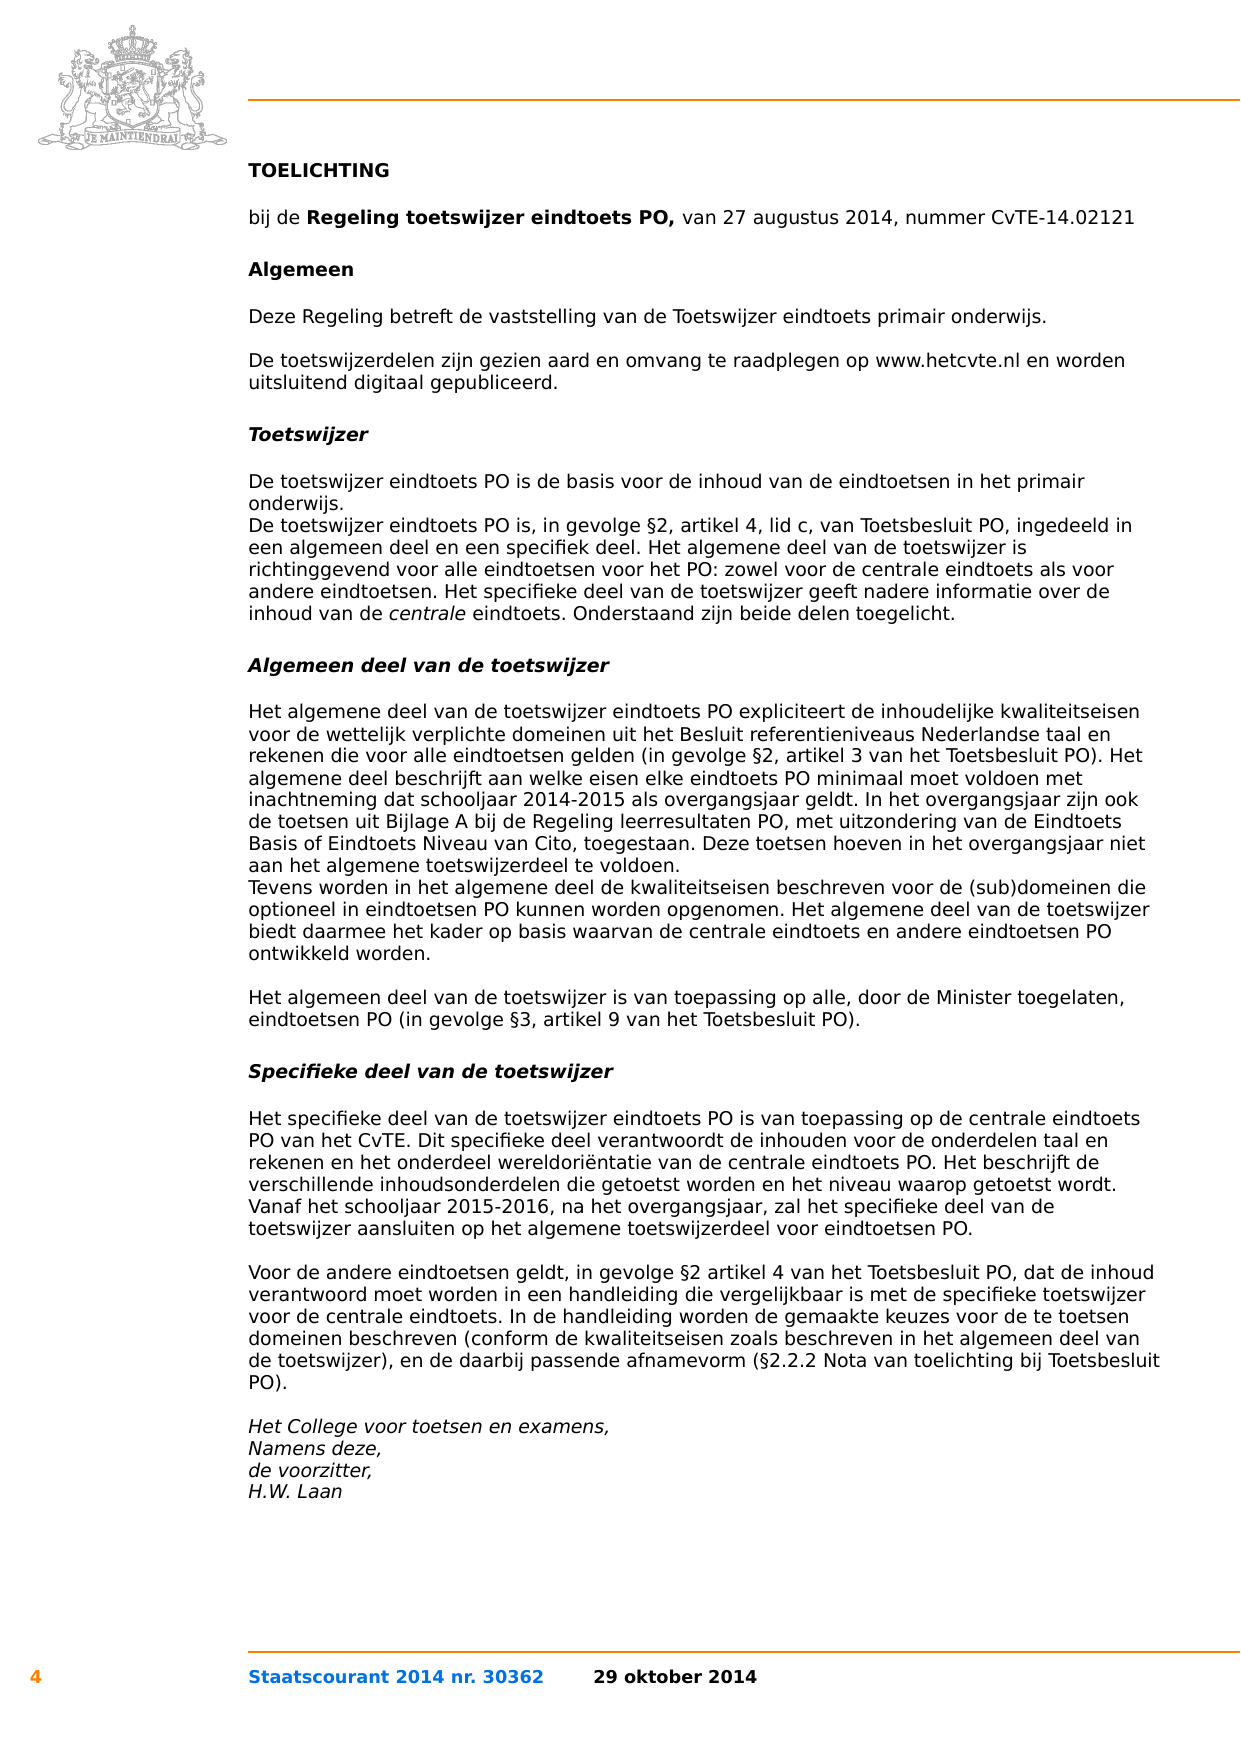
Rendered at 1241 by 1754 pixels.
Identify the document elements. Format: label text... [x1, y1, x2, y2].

text Het algemene deel van de toetswijzer eindtoets PO expliciteert de inhoudelijke kwaliteitseisen voor de wettelijk verplichte domeinen uit het Besluit referentieniveaus Nederlandse taal en rekenen die voor alle eindtoetsen gelden (in gevolge §2, artikel 3 van het Toetsbesluit PO). Het algemene deel beschrijft aan welke eisen elke eindtoets PO minimaal moet voldoen met inachtneming dat schooljaar 2014-2015 als overgangsjaar geldt. In het overgangsjaar zijn ook de toetsen uit Bijlage A bij de Regeling leerresultaten PO, met uitzondering van de Eindtoets Basis of Eindtoets Niveau van Cito, toegestaan. Deze toetsen hoeven in het overgangsjaar niet aan het algemene toetswijzerdeel te voldoen. [248, 701, 1163, 877]
text De toetswijzer eindtoets PO is, in gevolge §2, artikel 4, lid c, van Toetsbesluit PO, ingedeeld in een algemeen deel en een specifiek deel. Het algemene deel van de toetswijzer is richtinggevend voor alle eindtoetsen voor het PO: zowel voor de centrale eindtoets als voor andere eindtoetsen. Het specifieke deel van de toetswijzer geeft nadere informatie over de inhoud van de centrale eindtoets. Onderstaand zijn beide delen toegelicht. [248, 514, 1163, 624]
text Vanaf het schooljaar 2015-2016, na het overgangsjaar, zal het specifieke deel van de toetswijzer aansluiten op het algemene toetswijzerdeel voor eindtoetsen PO. [248, 1196, 1163, 1240]
subtitle Specifieke deel van de toetswijzer [248, 1061, 1163, 1083]
text Tevens worden in het algemene deel de kwaliteitseisen beschreven voor de (sub)domeinen die optioneel in eindtoetsen PO kunnen worden opgenomen. Het algemene deel van de toetswijzer biedt daarmee het kader op basis waarvan de centrale eindtoets en andere eindtoetsen PO ontwikkeld worden. [248, 877, 1163, 965]
text Voor de andere eindtoetsen geldt, in gevolge §2 artikel 4 van het Toetsbesluit PO, dat de inhoud verantwoord moet worden in een handleiding die vergelijkbaar is met de specifieke toetswijzer voor de centrale eindtoets. In de handleiding worden de gemaakte keuzes voor de te toetsen domeinen beschreven (conform de kwaliteitseisen zoals beschreven in het algemeen deel van de toetswijzer), en de daarbij passende afnamevorm (§2.2.2 Nota van toelichting bij Toetsbesluit PO). [248, 1262, 1163, 1394]
text Deze Regeling betreft de vaststelling van de Toetswijzer eindtoets primair onderwijs. [248, 306, 1163, 328]
picture [38, 25, 227, 150]
text Het algemeen deel van de toetswijzer is van toepassing op alle, door de Minister toegelaten, eindtoetsen PO (in gevolge §3, artikel 9 van het Toetsbesluit PO). [248, 987, 1163, 1031]
subtitle Algemeen [248, 259, 1163, 281]
subtitle Toetswijzer [248, 424, 1163, 446]
text Het specifieke deel van de toetswijzer eindtoets PO is van toepassing op de centrale eindtoets PO van het CvTE. Dit specifieke deel verantwoordt de inhouden voor de onderdelen taal en rekenen en het onderdeel wereldoriëntatie van de centrale eindtoets PO. Het beschrijft de verschillende inhoudsonderdelen die getoetst worden en het niveau waarop getoetst wordt. [248, 1108, 1163, 1196]
text De toetswijzerdelen zijn gezien aard en omvang te raadplegen op www.hetcvte.nl en worden uitsluitend digitaal gepubliceerd. [248, 350, 1163, 394]
subtitle TOELICHTING [248, 160, 1163, 182]
text Het College voor toetsen en examens, Namens deze, de voorzitter, H.W. Laan [248, 1416, 1163, 1503]
subtitle Algemeen deel van de toetswijzer [248, 654, 1163, 676]
text bij de Regeling toetswijzer eindtoets PO, van 27 augustus 2014, nummer CvTE-14.02121 [248, 207, 1163, 229]
text De toetswijzer eindtoets PO is de basis voor de inhoud van de eindtoetsen in het primair onderwijs. [248, 471, 1163, 514]
